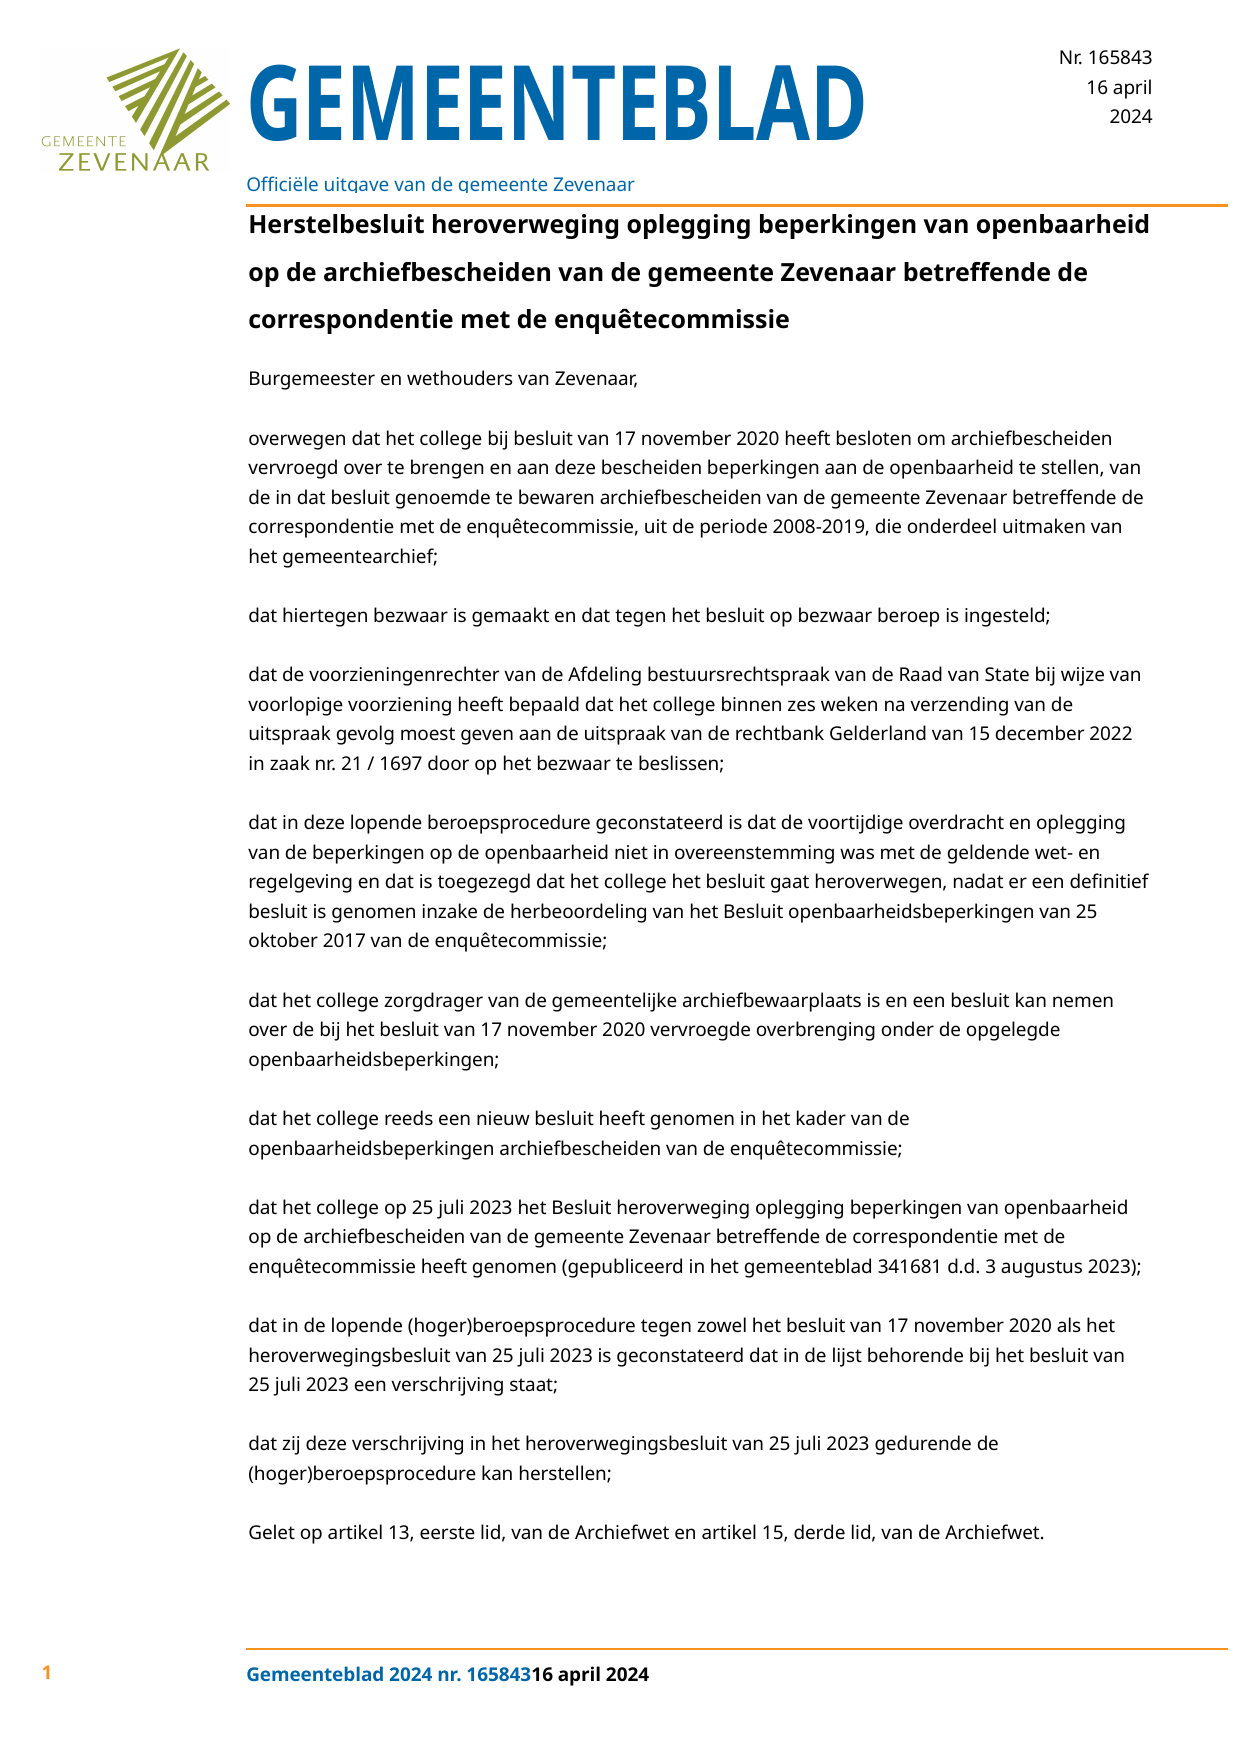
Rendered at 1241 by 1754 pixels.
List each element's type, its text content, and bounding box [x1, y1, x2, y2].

text dat het college zorgdrager van de gemeentelijke archiefbewaarplaats is en een besluit kan nemen over de bij het besluit van 17 november 2020 vervroegde overbrenging onder de opgelegde openbaarheidsbeperkingen; [248, 987, 1152, 1072]
text overwegen dat het college bij besluit van 17 november 2020 heeft besloten om archiefbescheiden vervroegd over te brengen en aan deze bescheiden beperkingen aan de openbaarheid te stellen, van de in dat besluit genoemde te bewaren archiefbescheiden van de gemeente Zevenaar betreffende de correspondentie met de enquêtecommissie, uit de periode 2008-2019, die onderdeel uitmaken van het gemeentearchief; [248, 425, 1152, 569]
text dat het college reeds een nieuw besluit heeft genomen in het kader van de openbaarheidsbeperkingen archiefbescheiden van de enquêtecommissie; [248, 1105, 1152, 1160]
text dat het college op 25 juli 2023 het Besluit heroverweging oplegging beperkingen van openbaarheid op de archiefbescheiden van de gemeente Zevenaar betreffende de correspondentie met de enquêtecommissie heeft genomen (gepubliceerd in het gemeenteblad 341681 d.d. 3 augustus 2023); [248, 1194, 1152, 1279]
text Herstelbesluit heroverweging oplegging beperkingen van openbaarheid op de archiefbescheiden van de gemeente Zevenaar betreffende de correspondentie met de enquêtecommissie [248, 207, 1152, 336]
text dat zij deze verschrijving in het heroverwegingsbesluit van 25 juli 2023 gedurende de (hoger)beroepsprocedure kan herstellen; [248, 1431, 1152, 1486]
picture [41, 47, 231, 172]
text Burgemeester en wethouders van Zevenaar, [248, 366, 1152, 391]
text dat de voorzieningenrechter van de Afdeling bestuursrechtspraak van de Raad van State bij wijze van voorlopige voorziening heeft bepaald dat het college binnen zes weken na verzending van de uitspraak gevolg moest geven aan de uitspraak van de rechtbank Gelderland van 15 december 2022 in zaak nr. 21 / 1697 door op het bezwaar te beslissen; [248, 661, 1152, 776]
text dat in de lopende (hoger)beroepsprocedure tegen zowel het besluit van 17 november 2020 als het heroverwegingsbesluit van 25 juli 2023 is geconstateerd dat in de lijst behorende bij het besluit van 25 juli 2023 een verschrijving staat; [248, 1312, 1152, 1397]
text dat in deze lopende beroepsprocedure geconstateerd is dat de voortijdige overdracht en oplegging van de beperkingen op de openbaarheid niet in overeenstemming was met de geldende wet- en regelgeving en dat is toegezegd dat het college het besluit gaat heroverwegen, nadat er een definitief besluit is genomen inzake de herbeoordeling van het Besluit openbaarheidsbeperkingen van 25 oktober 2017 van de enquêtecommissie; [248, 809, 1152, 953]
text dat hiertegen bezwaar is gemaakt en dat tegen het besluit op bezwaar beroep is ingesteld; [248, 602, 1152, 628]
text Gelet op artikel 13, eerste lid, van de Archiefwet en artikel 15, derde lid, van de Archiefwet. [248, 1519, 1152, 1545]
